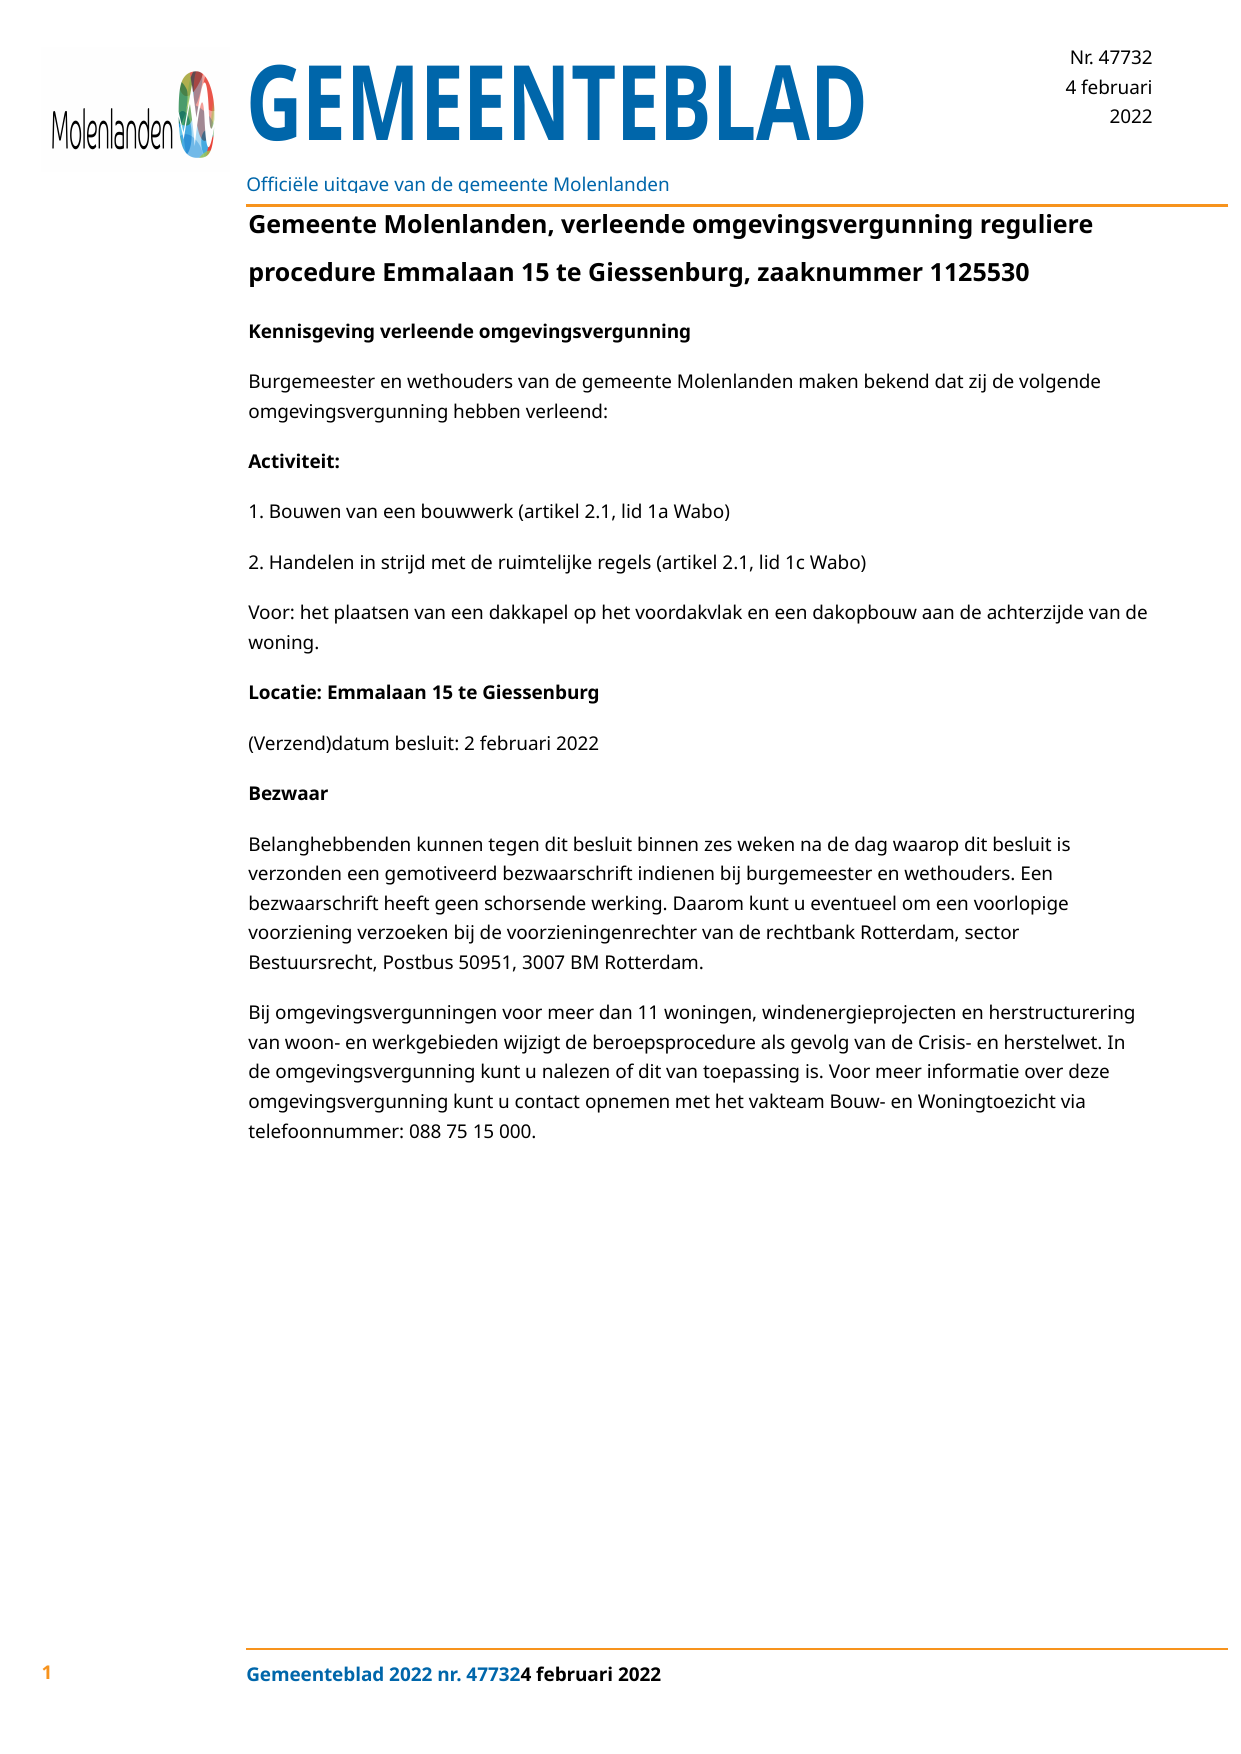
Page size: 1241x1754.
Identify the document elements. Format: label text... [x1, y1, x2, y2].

text Voor: het plaatsen van een dakkapel op het voordakvlak en een dakopbouw aan de achterzijde van de woning. [248, 599, 1152, 655]
text Bij omgevingsvergunningen voor meer dan 11 woningen, windenergieprojecten en herstructurering van woon- en werkgebieden wijzigt de beroepsprocedure als gevolg van de Crisis- en herstelwet. In de omgevingsvergunning kunt u nalezen of dit van toepassing is. Voor meer informatie over deze omgevingsvergunning kunt u contact opnemen met het vakteam Bouw- en Woningtoezicht via telefoonnummer: 088 75 15 000. [248, 999, 1152, 1144]
text Kennisgeving verleende omgevingsvergunning [248, 318, 1152, 344]
text (Verzend)datum besluit: 2 februari 2022 [248, 730, 1152, 756]
text Bezwaar [248, 780, 1152, 806]
text Locatie: Emmalaan 15 te Giessenburg [248, 679, 1152, 705]
text Activiteit: [248, 448, 1152, 474]
text Gemeente Molenlanden, verleende omgevingsvergunning reguliere procedure Emmalaan 15 te Giessenburg, zaaknummer 1125530 [248, 207, 1152, 288]
picture [41, 47, 231, 172]
text 2. Handelen in strijd met de ruimtelijke regels (artikel 2.1, lid 1c Wabo) [248, 549, 1152, 575]
text 1. Bouwen van een bouwwerk (artikel 2.1, lid 1a Wabo) [248, 499, 1152, 524]
text Belanghebbenden kunnen tegen dit besluit binnen zes weken na de dag waarop dit besluit is verzonden een gemotiveerd bezwaarschrift indienen bij burgemeester en wethouders. Een bezwaarschrift heeft geen schorsende werking. Daarom kunt u eventueel om een voorlopige voorziening verzoeken bij de voorzieningenrechter van de rechtbank Rotterdam, sector Bestuursrecht, Postbus 50951, 3007 BM Rotterdam. [248, 831, 1152, 975]
text Burgemeester en wethouders van de gemeente Molenlanden maken bekend dat zij de volgende omgevingsvergunning hebben verleend: [248, 368, 1152, 424]
